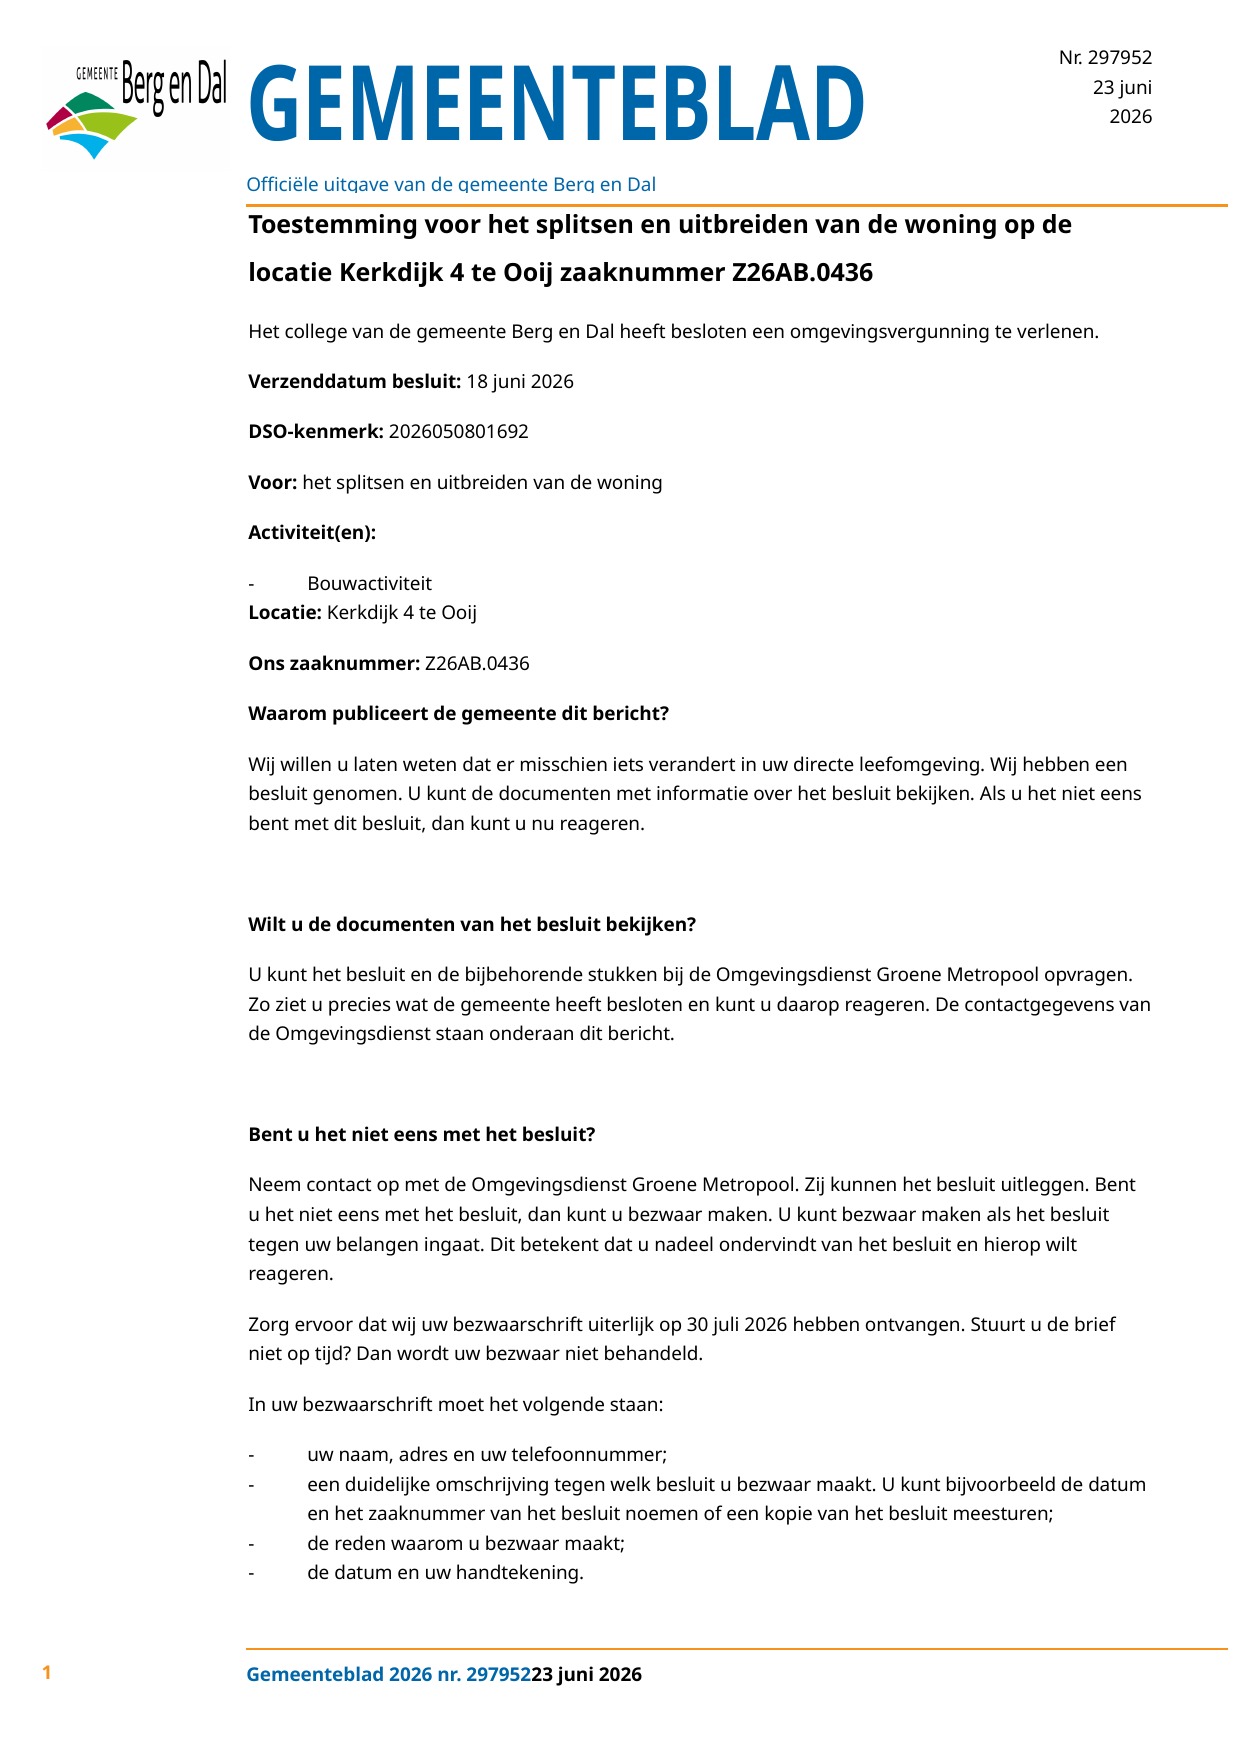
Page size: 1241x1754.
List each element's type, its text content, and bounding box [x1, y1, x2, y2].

text U kunt het besluit en de bijbehorende stukken bij de Omgevingsdienst Groene Metropool opvragen. Zo ziet u precies wat de gemeente heeft besloten en kunt u daarop reageren. De contactgegevens van de Omgevingsdienst staan onderaan dit bericht. [248, 961, 1152, 1046]
text In uw bezwaarschrift moet het volgende staan: [248, 1391, 1152, 1417]
text Wij willen u laten weten dat er misschien iets verandert in uw directe leefomgeving. Wij hebben een besluit genomen. U kunt de documenten met informatie over het besluit bekijken. Als u het niet eens bent met dit besluit, dan kunt u nu reageren. [248, 751, 1152, 836]
text Toestemming voor het splitsen en uitbreiden van de woning op de locatie Kerkdijk 4 te Ooij zaaknummer Z26AB.0436 [248, 207, 1152, 288]
text Locatie: Kerkdijk 4 te Ooij [248, 599, 1152, 625]
text Ons zaaknummer: Z26AB.0436 [248, 650, 1152, 676]
text DSO-kenmerk: 2026050801692 [248, 419, 1152, 444]
list de reden waarom u bezwaar maakt; [248, 1530, 1152, 1556]
text Activiteit(en): [248, 519, 1152, 545]
list uw naam, adres en uw telefoonnummer; [248, 1441, 1152, 1467]
text Waarom publiceert de gemeente dit bericht? [248, 700, 1152, 726]
text Het college van de gemeente Berg en Dal heeft besloten een omgevingsvergunning te verlenen. [248, 318, 1152, 344]
list een duidelijke omschrijving tegen welk besluit u bezwaar maakt. U kunt bijvoorbeeld de datum en het zaaknummer van het besluit noemen of een kopie van het besluit meesturen; [248, 1471, 1152, 1526]
text Neem contact op met de Omgevingsdienst Groene Metropool. Zij kunnen het besluit uitleggen. Bent u het niet eens met het besluit, dan kunt u bezwaar maken. U kunt bezwaar maken als het besluit tegen uw belangen ingaat. Dit betekent dat u nadeel ondervindt van het besluit en hierop wilt reageren. [248, 1172, 1152, 1286]
text Bent u het niet eens met het besluit? [248, 1121, 1152, 1147]
list de datum en uw handtekening. [248, 1559, 1152, 1585]
text Verzenddatum besluit: 18 juni 2026 [248, 368, 1152, 394]
text Zorg ervoor dat wij uw bezwaarschrift uiterlijk op 30 juli 2026 hebben ontvangen. Stuurt u de brief niet op tijd? Dan wordt uw bezwaar niet behandeld. [248, 1311, 1152, 1366]
list Bouwactiviteit [248, 570, 1152, 596]
text Wilt u de documenten van het besluit bekijken? [248, 911, 1152, 937]
text Voor: het splitsen en uitbreiden van de woning [248, 469, 1152, 495]
picture [41, 47, 231, 172]
